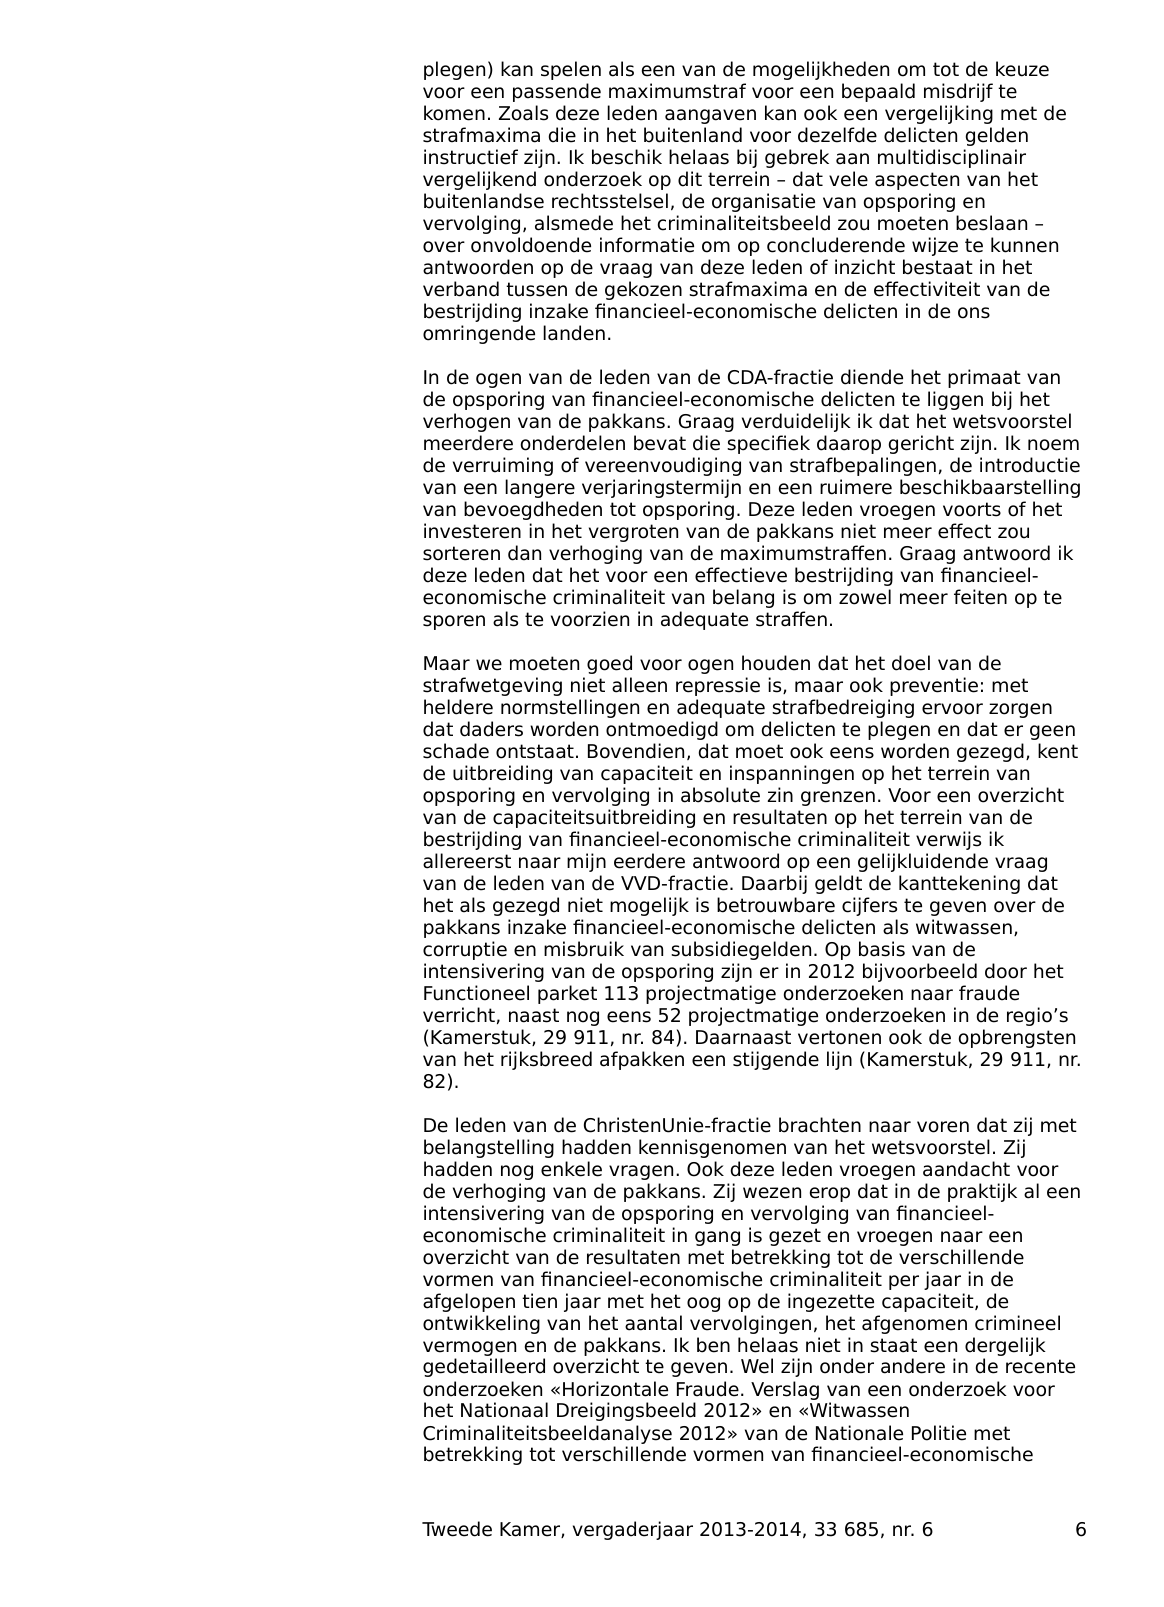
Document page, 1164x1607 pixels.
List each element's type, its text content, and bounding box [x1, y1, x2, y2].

text plegen) kan spelen als een van de mogelijkheden om tot de keuze voor een passende maximumstraf voor een bepaald misdrijf te komen. Zoals deze leden aangaven kan ook een vergelijking met de strafmaxima die in het buitenland voor dezelfde delicten gelden instructief zijn. Ik beschik helaas bij gebrek aan multidisciplinair vergelijkend onderzoek op dit terrein – dat vele aspecten van het buitenlandse rechtsstelsel, de organisatie van opsporing en vervolging, alsmede het criminaliteitsbeeld zou moeten beslaan – over onvoldoende informatie om op concluderende wijze te kunnen antwoorden op de vraag van deze leden of inzicht bestaat in het verband tussen de gekozen strafmaxima en de effectiviteit van de bestrijding inzake financieel-economische delicten in de ons omringende landen. [422, 59, 1087, 345]
text Maar we moeten goed voor ogen houden dat het doel van de strafwetgeving niet alleen repressie is, maar ook preventie: met heldere normstellingen en adequate strafbedreiging ervoor zorgen dat daders worden ontmoedigd om delicten te plegen en dat er geen schade ontstaat. Bovendien, dat moet ook eens worden gezegd, kent de uitbreiding van capaciteit en inspanningen op het terrein van opsporing en vervolging in absolute zin grenzen. Voor een overzicht van de capaciteitsuitbreiding en resultaten op het terrein van de bestrijding van financieel-economische criminaliteit verwijs ik allereerst naar mijn eerdere antwoord op een gelijkluidende vraag van de leden van de VVD-fractie. Daarbij geldt de kanttekening dat het als gezegd niet mogelijk is betrouwbare cijfers te geven over de pakkans inzake financieel-economische delicten als witwassen, corruptie en misbruik van subsidiegelden. Op basis van de intensivering van de opsporing zijn er in 2012 bijvoorbeeld door het Functioneel parket 113 projectmatige onderzoeken naar fraude verricht, naast nog eens 52 projectmatige onderzoeken in de regio’s (Kamerstuk, 29 911, nr. 84). Daarnaast vertonen ook de opbrengsten van het rijksbreed afpakken een stijgende lijn (Kamerstuk, 29 911, nr. 82). [422, 653, 1087, 1092]
text De leden van de ChristenUnie-fractie brachten naar voren dat zij met belangstelling hadden kennisgenomen van het wetsvoorstel. Zij hadden nog enkele vragen. Ook deze leden vroegen aandacht voor de verhoging van de pakkans. Zij wezen erop dat in de praktijk al een intensivering van de opsporing en vervolging van financieel-economische criminaliteit in gang is gezet en vroegen naar een overzicht van de resultaten met betrekking tot de verschillende vormen van financieel-economische criminaliteit per jaar in de afgelopen tien jaar met het oog op de ingezette capaciteit, de ontwikkeling van het aantal vervolgingen, het afgenomen crimineel vermogen en de pakkans. Ik ben helaas niet in staat een dergelijk gedetailleerd overzicht te geven. Wel zijn onder andere in de recente onderzoeken «Horizontale Fraude. Verslag van een onderzoek voor het Nationaal Dreigingsbeeld 2012» en «Witwassen Criminaliteitsbeeldanalyse 2012» van de Nationale Politie met betrekking tot verschillende vormen van financieel-economische [422, 1115, 1087, 1466]
text In de ogen van de leden van de CDA-fractie diende het primaat van de opsporing van financieel-economische delicten te liggen bij het verhogen van de pakkans. Graag verduidelijk ik dat het wetsvoorstel meerdere onderdelen bevat die specifiek daarop gericht zijn. Ik noem de verruiming of vereenvoudiging van strafbepalingen, de introductie van een langere verjaringstermijn en een ruimere beschikbaarstelling van bevoegdheden tot opsporing. Deze leden vroegen voorts of het investeren in het vergroten van de pakkans niet meer effect zou sorteren dan verhoging van de maximumstraffen. Graag antwoord ik deze leden dat het voor een effectieve bestrijding van financieel-economische criminaliteit van belang is om zowel meer feiten op te sporen als te voorzien in adequate straffen. [422, 367, 1087, 631]
